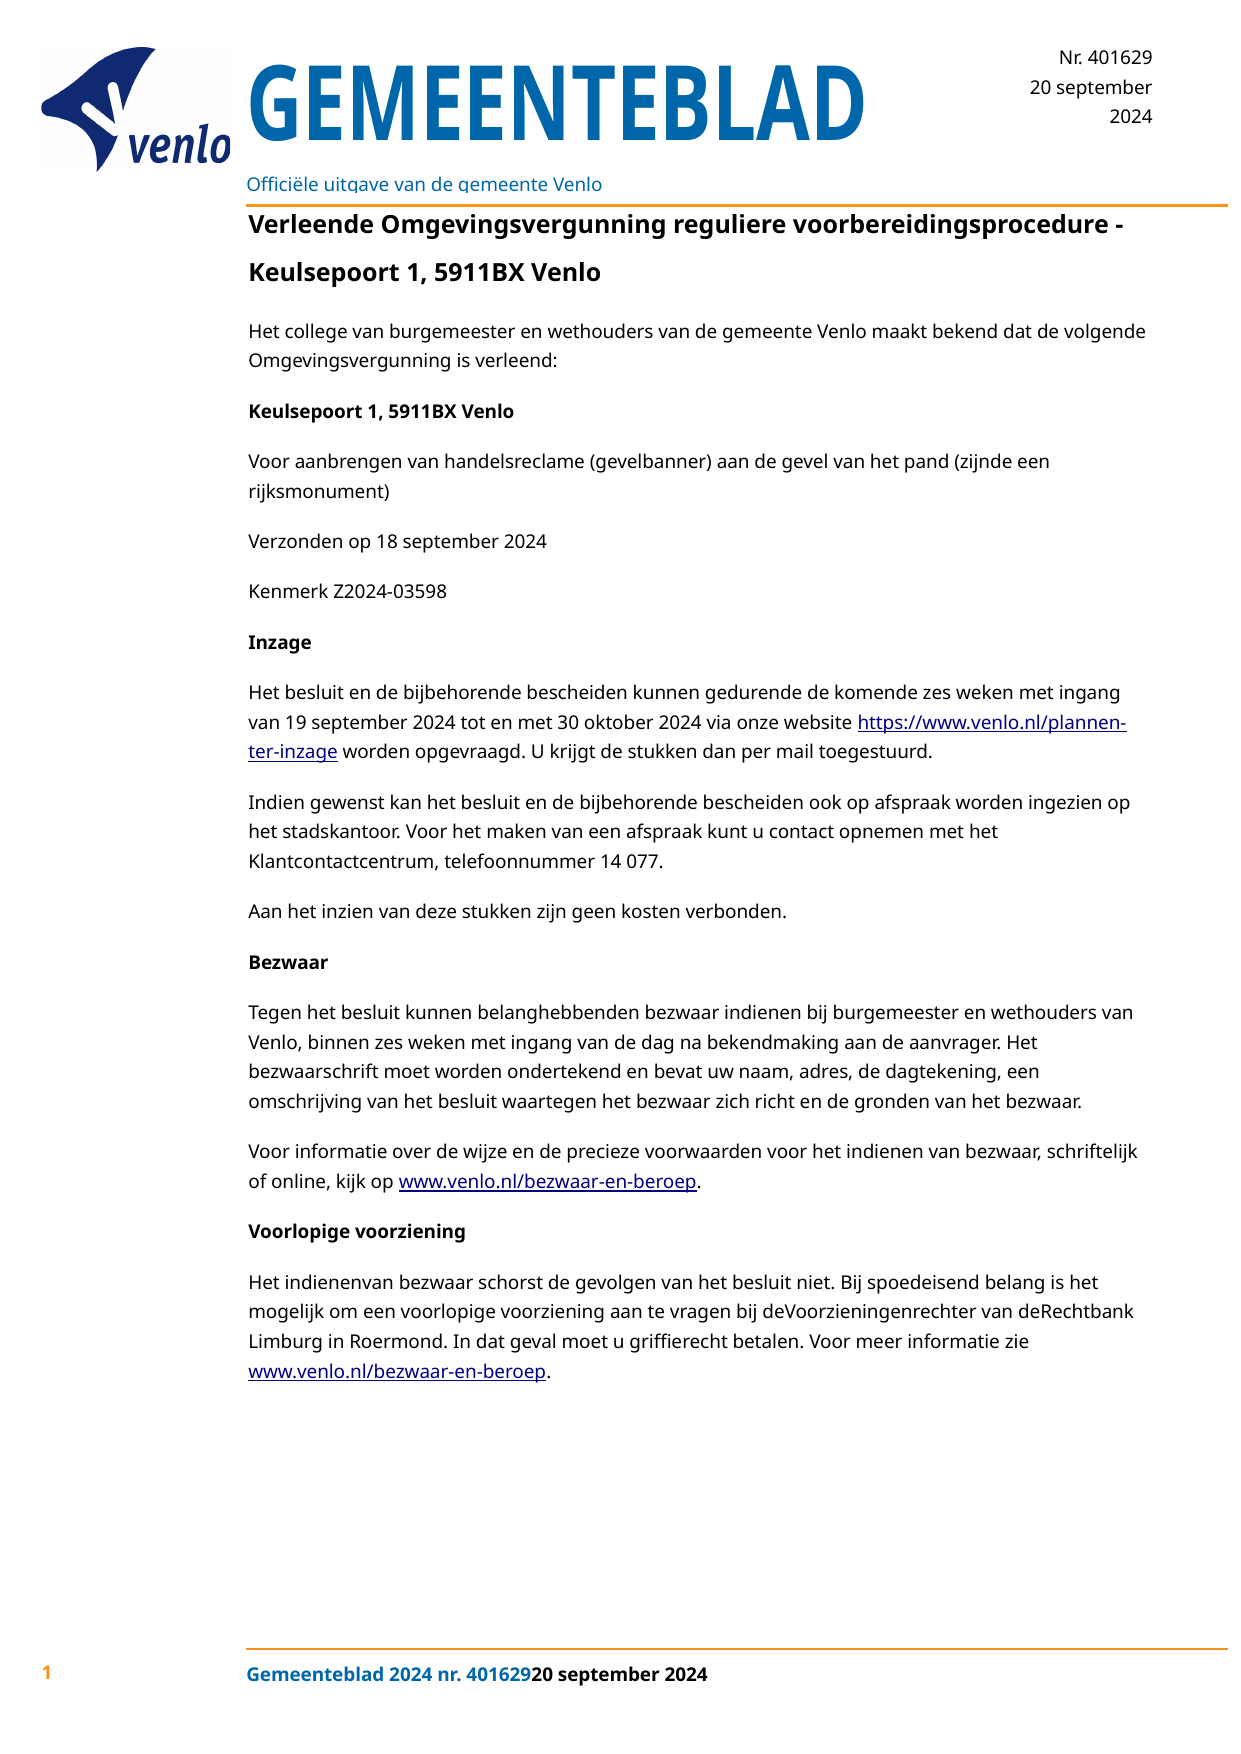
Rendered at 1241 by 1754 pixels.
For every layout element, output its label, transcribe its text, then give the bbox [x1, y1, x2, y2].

text Kenmerk Z2024-03598 [248, 579, 1152, 604]
text Het indienenvan bezwaar schorst de gevolgen van het besluit niet. Bij spoedeisend belang is het mogelijk om een voorlopige voorziening aan te vragen bij deVoorzieningenrechter van deRechtbank Limburg in Roermond. In dat geval moet u griffierecht betalen. Voor meer informatie zie www.venlo.nl/bezwaar-en-beroep. [248, 1269, 1152, 1384]
text Voor aanbrengen van handelsreclame (gevelbanner) aan de gevel van het pand (zijnde een rijksmonument) [248, 448, 1152, 504]
text Voor informatie over de wijze en de precieze voorwaarden voor het indienen van bezwaar, schriftelijk of online, kijk op www.venlo.nl/bezwaar-en-beroep. [248, 1139, 1152, 1194]
text Het college van burgemeester en wethouders van de gemeente Venlo maakt bekend dat de volgende Omgevingsvergunning is verleend: [248, 318, 1152, 373]
text Indien gewenst kan het besluit en de bijbehorende bescheiden ook op afspraak worden ingezien op het stadskantoor. Voor het maken van een afspraak kunt u contact opnemen met het Klantcontactcentrum, telefoonnummer 14 077. [248, 789, 1152, 874]
text Het besluit en de bijbehorende bescheiden kunnen gedurende de komende zes weken met ingang van 19 september 2024 tot en met 30 oktober 2024 via onze website https://www.venlo.nl/plannen-ter-inzage worden opgevraagd. U krijgt de stukken dan per mail toegestuurd. [248, 679, 1152, 764]
text Verzonden op 18 september 2024 [248, 528, 1152, 554]
text Bezwaar [248, 949, 1152, 975]
text Verleende Omgevingsvergunning reguliere voorbereidingsprocedure - Keulsepoort 1, 5911BX Venlo [248, 207, 1152, 288]
text Keulsepoort 1, 5911BX Venlo [248, 398, 1152, 424]
text Inzage [248, 629, 1152, 655]
picture [41, 47, 231, 172]
text Tegen het besluit kunnen belanghebbenden bezwaar indienen bij burgemeester en wethouders van Venlo, binnen zes weken met ingang van de dag na bekendmaking aan de aanvrager. Het bezwaarschrift moet worden ondertekend en bevat uw naam, adres, de dagtekening, een omschrijving van het besluit waartegen het bezwaar zich richt en de gronden van het bezwaar. [248, 999, 1152, 1114]
text Aan het inzien van deze stukken zijn geen kosten verbonden. [248, 899, 1152, 924]
text Voorlopige voorziening [248, 1219, 1152, 1244]
